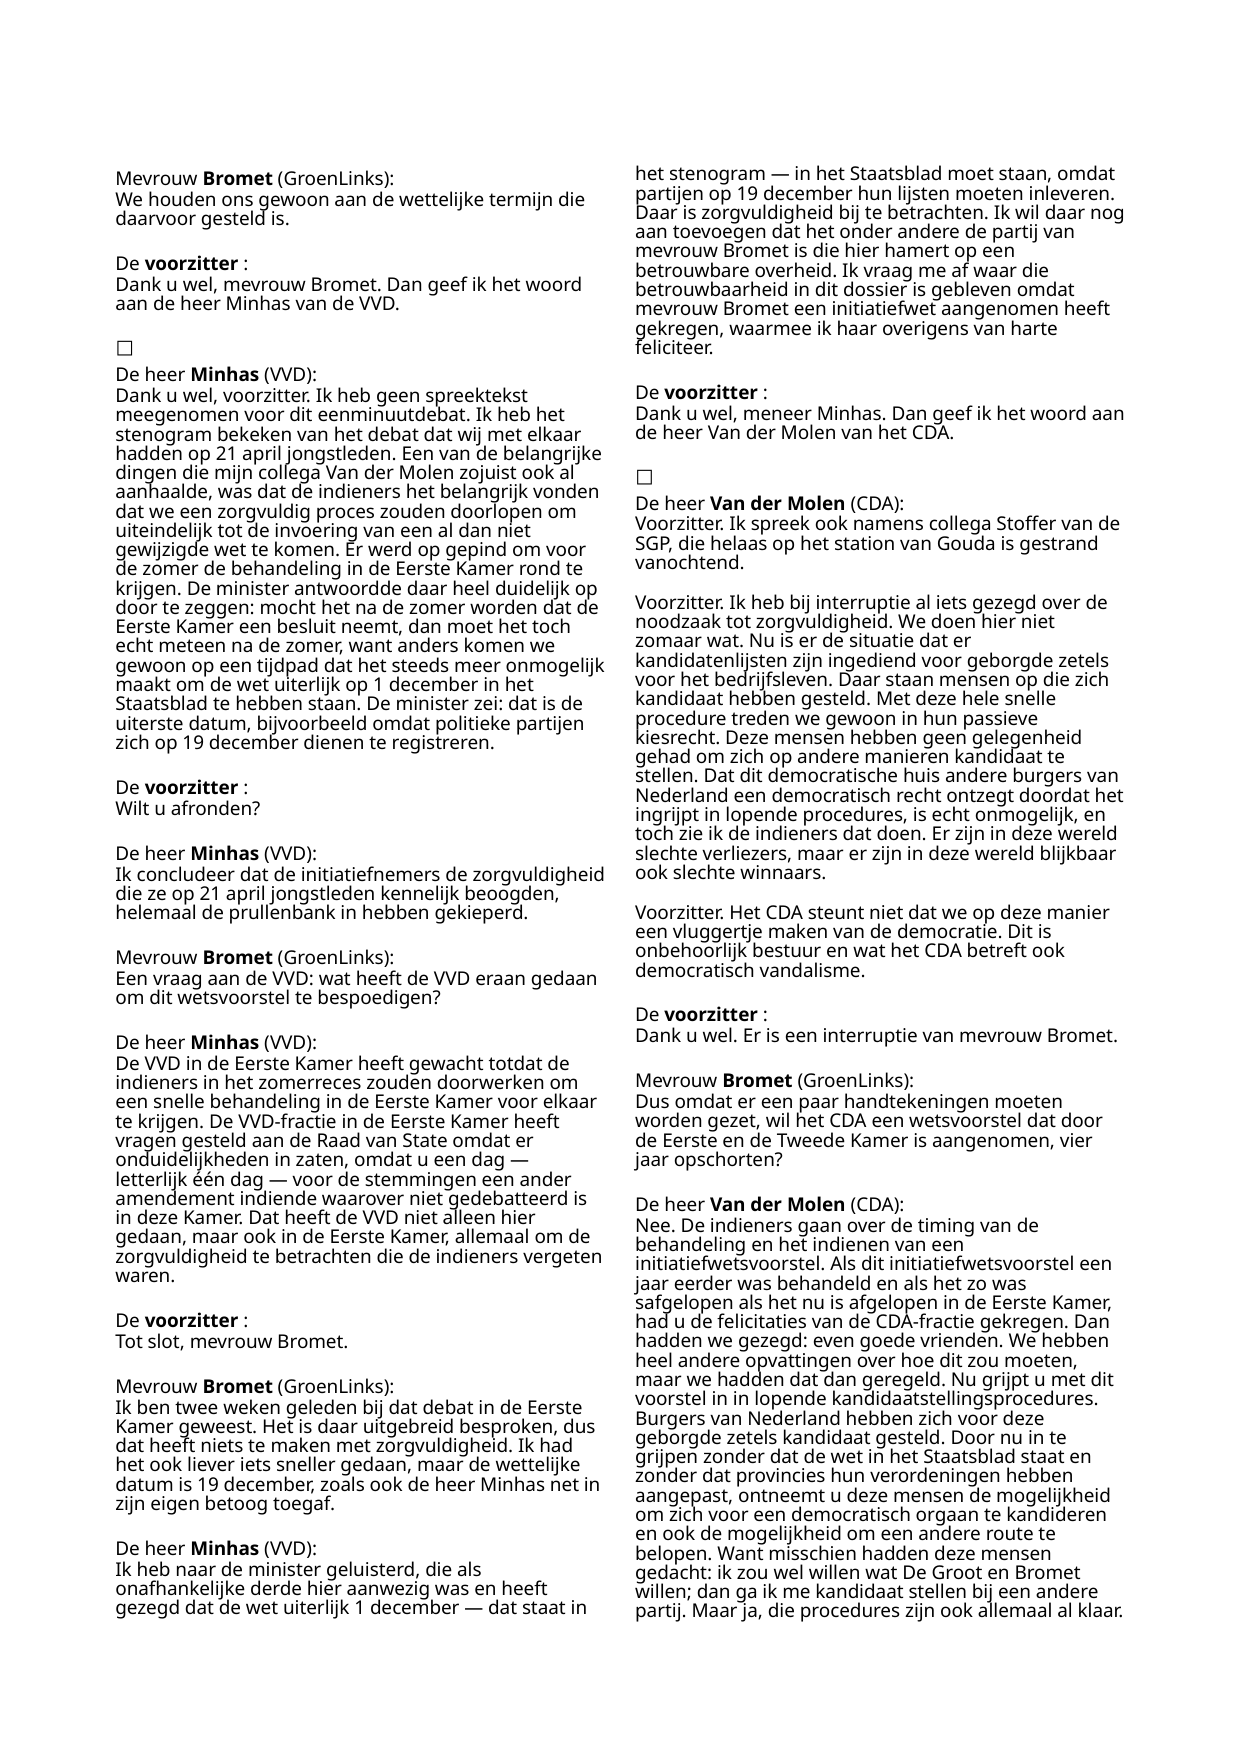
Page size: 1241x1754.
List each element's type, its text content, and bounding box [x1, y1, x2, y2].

text De heer Minhas (VVD): [115, 840, 605, 866]
text De voorzitter : [115, 250, 605, 276]
text Mevrouw Bromet (GroenLinks): [115, 165, 605, 191]
text Nee. De indieners gaan over de timing van de behandeling en het indienen van een initiatiefwetsvoorstel. Als dit initiatiefwetsvoorstel een jaar eerder was behandeld en als het zo was safgelopen als het nu is afgelopen in de Eerste Kamer, had u de felicitaties van de CDA-fractie gekregen. Dan hadden we gezegd: even goede vrienden. We hebben heel andere opvattingen over hoe dit zou moeten, maar we hadden dat dan geregeld. Nu grijpt u met dit voorstel in in lopende kandidaatstellingsprocedures. Burgers van Nederland hebben zich voor deze geborgde zetels kandidaat gesteld. Door nu in te grijpen zonder dat de wet in het Staatsblad staat en zonder dat provincies hun verordeningen hebben aangepast, ontneemt u deze mensen de mogelijkheid om zich voor een democratisch orgaan te kandideren en ook de mogelijkheid om een andere route te belopen. Want misschien hadden deze mensen gedacht: ik zou wel willen wat De Groot en Bromet willen; dan ga ik me kandidaat stellen bij een andere partij. Maar ja, die procedures zijn ook allemaal al klaar. [635, 1217, 1125, 1622]
text De heer Minhas (VVD): [115, 1029, 605, 1055]
text De heer Van der Molen (CDA): [635, 490, 1125, 515]
text Dank u wel, mevrouw Bromet. Dan geef ik het woord aan de heer Minhas van de VVD. [115, 276, 605, 315]
text Ik concludeer dat de initiatiefnemers de zorgvuldigheid die ze op 21 april jongstleden kennelijk beoogden, helemaal de prullenbank in hebben gekieperd. [115, 866, 605, 923]
text Wilt u afronden? [115, 800, 605, 819]
text De voorzitter : [115, 1307, 605, 1333]
text Dank u wel, meneer Minhas. Dan geef ik het woord aan de heer Van der Molen van het CDA. [635, 404, 1125, 443]
text De heer Minhas (VVD): [115, 1535, 605, 1561]
text Voorzitter. Ik spreek ook namens collega Stoffer van de SGP, die helaas op het station van Gouda is gestrand vanochtend. [635, 515, 1125, 573]
text Mevrouw Bromet (GroenLinks): [635, 1067, 1125, 1093]
text We houden ons gewoon aan de wettelijke termijn die daarvoor gesteld is. [115, 191, 605, 229]
text Dank u wel, voorzitter. Ik heb geen spreektekst meegenomen voor dit eenminuutdebat. Ik heb het stenogram bekeken van het debat dat wij met elkaar hadden op 21 april jongstleden. Een van de belangrijke dingen die mijn collega Van der Molen zojuist ook al aanhaalde, was dat de indieners het belangrijk vonden dat we een zorgvuldig proces zouden doorlopen om uiteindelijk tot de invoering van een al dan niet gewijzigde wet te komen. Er werd op gepind om voor de zomer de behandeling in de Eerste Kamer rond te krijgen. De minister antwoordde daar heel duidelijk op door te zeggen: mocht het na de zomer worden dat de Eerste Kamer een besluit neemt, dan moet het toch echt meteen na de zomer, want anders komen we gewoon op een tijdpad dat het steeds meer onmogelijk maakt om de wet uiterlijk op 1 december in het Staatsblad te hebben staan. De minister zei: dat is de uiterste datum, bijvoorbeeld omdat politieke partijen zich op 19 december dienen te registreren. [115, 387, 605, 753]
text Voorzitter. Het CDA steunt niet dat we op deze manier een vluggertje maken van de democratie. Dit is onbehoorlijk bestuur en wat het CDA betreft ook democratisch vandalisme. [635, 904, 1125, 981]
text De VVD in de Eerste Kamer heeft gewacht totdat de indieners in het zomerreces zouden doorwerken om een snelle behandeling in de Eerste Kamer voor elkaar te krijgen. De VVD-fractie in de Eerste Kamer heeft vragen gesteld aan de Raad van State omdat er onduidelijkheden in zaten, omdat u een dag — letterlijk één dag — voor de stemmingen een ander amendement indiende waarover niet gedebatteerd is in deze Kamer. Dat heeft de VVD niet alleen hier gedaan, maar ook in de Eerste Kamer, allemaal om de zorgvuldigheid te betrachten die de indieners vergeten waren. [115, 1055, 605, 1286]
text De heer Van der Molen (CDA): [635, 1191, 1125, 1217]
text Mevrouw Bromet (GroenLinks): [115, 1373, 605, 1399]
text De voorzitter : [635, 379, 1125, 404]
text De heer Minhas (VVD): [115, 361, 605, 387]
text Tot slot, mevrouw Bromet. [115, 1333, 605, 1352]
text Mevrouw Bromet (GroenLinks): [115, 944, 605, 970]
text Dus omdat er een paar handtekeningen moeten worden gezet, wil het CDA een wetsvoorstel dat door de Eerste en de Tweede Kamer is aangenomen, vier jaar opschorten? [635, 1093, 1125, 1170]
text ⬜ [115, 336, 605, 361]
text Voorzitter. Ik heb bij interruptie al iets gezegd over de noodzaak tot zorgvuldigheid. We doen hier niet zomaar wat. Nu is er de situatie dat er kandidatenlijsten zijn ingediend voor geborgde zetels voor het bedrijfsleven. Daar staan mensen op die zich kandidaat hebben gesteld. Met deze hele snelle procedure treden we gewoon in hun passieve kiesrecht. Deze mensen hebben geen gelegenheid gehad om zich op andere manieren kandidaat te stellen. Dat dit democratische huis andere burgers van Nederland een democratisch recht ontzegt doordat het ingrijpt in lopende procedures, is echt onmogelijk, en toch zie ik de indieners dat doen. Er zijn in deze wereld slechte verliezers, maar er zijn in deze wereld blijkbaar ook slechte winnaars. [635, 594, 1125, 883]
text Ik ben twee weken geleden bij dat debat in de Eerste Kamer geweest. Het is daar uitgebreid besproken, dus dat heeft niets te maken met zorgvuldigheid. Ik had het ook liever iets sneller gedaan, maar de wettelijke datum is 19 december, zoals ook de heer Minhas net in zijn eigen betoog toegaf. [115, 1399, 605, 1514]
text het stenogram — in het Staatsblad moet staan, omdat partijen op 19 december hun lijsten moeten inleveren. Daar is zorgvuldigheid bij te betrachten. Ik wil daar nog aan toevoegen dat het onder andere de partij van mevrouw Bromet is die hier hamert op een betrouwbare overheid. Ik vraag me af waar die betrouwbaarheid in dit dossier is gebleven omdat mevrouw Bromet een initiatiefwet aangenomen heeft gekregen, waarmee ik haar overigens van harte feliciteer. [635, 165, 1125, 358]
text Ik heb naar de minister geluisterd, die als onafhankelijke derde hier aanwezig was en heeft gezegd dat de wet uiterlijk 1 december — dat staat in [115, 1561, 605, 1619]
text De voorzitter : [115, 774, 605, 800]
text Een vraag aan de VVD: wat heeft de VVD eraan gedaan om dit wetsvoorstel te bespoedigen? [115, 970, 605, 1008]
text De voorzitter : [635, 1002, 1125, 1027]
text ⬜ [635, 464, 1125, 490]
text Dank u wel. Er is een interruptie van mevrouw Bromet. [635, 1027, 1125, 1047]
